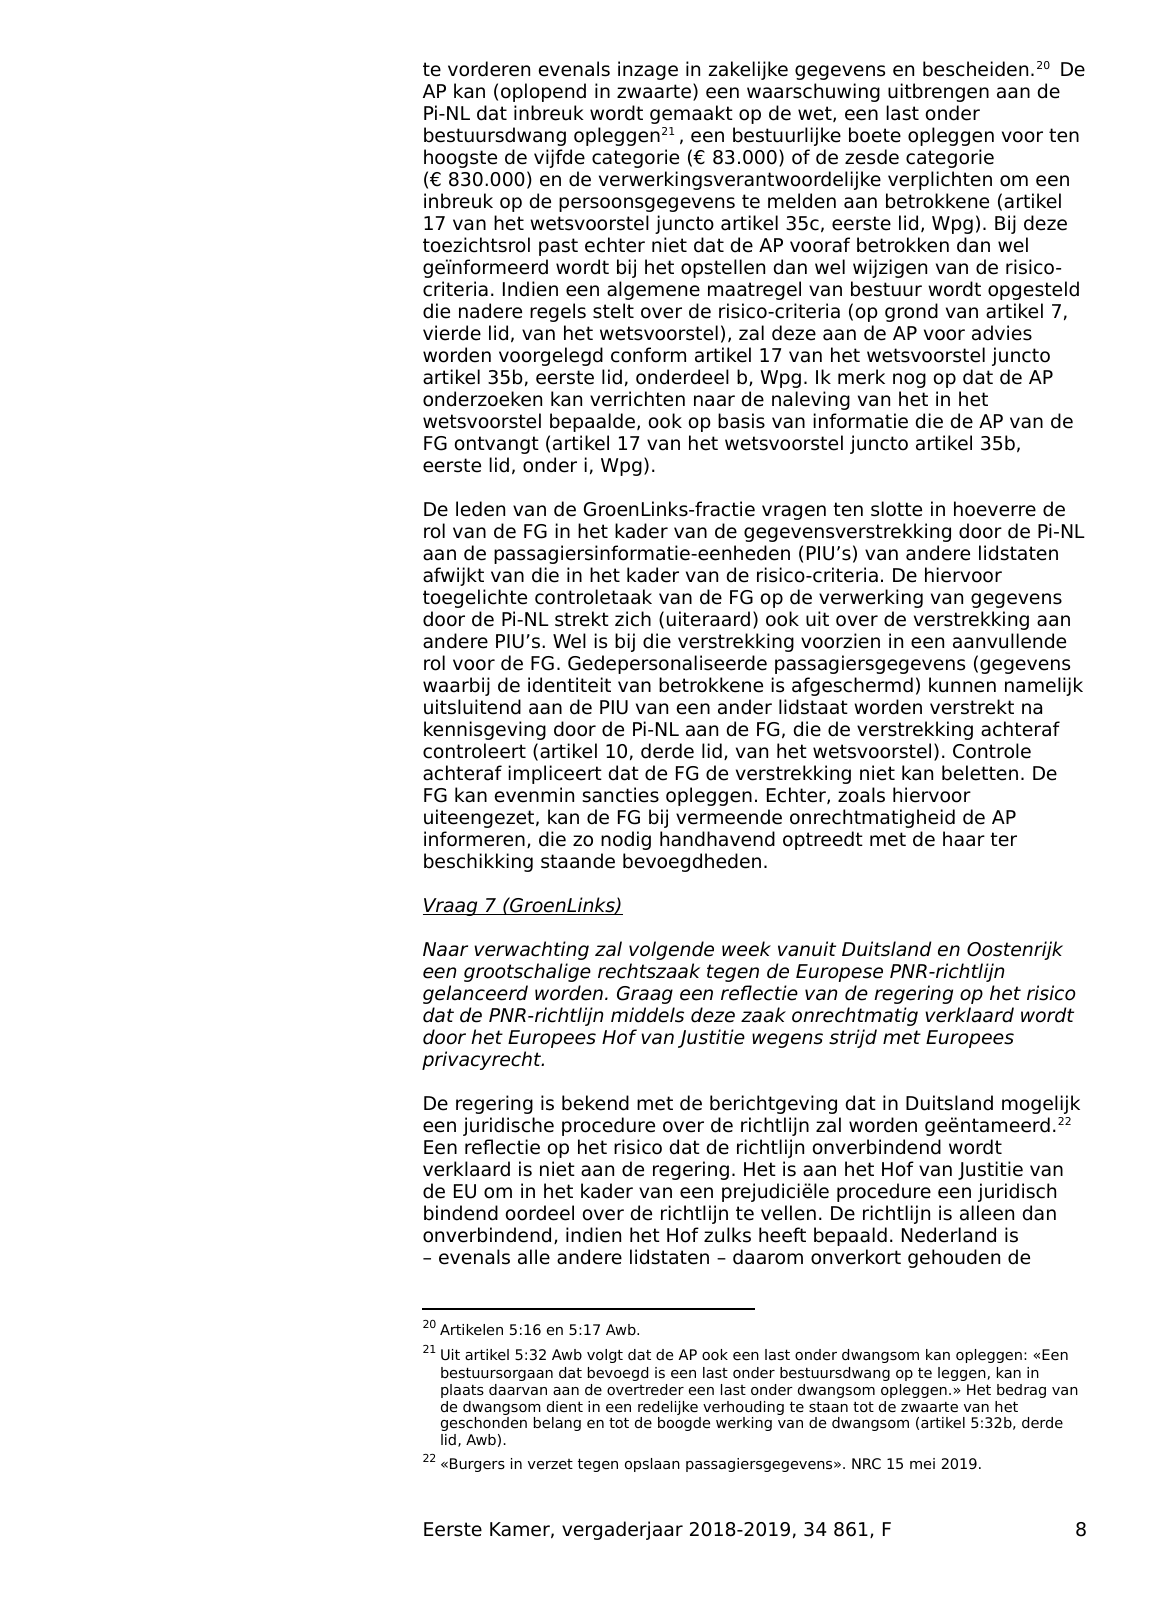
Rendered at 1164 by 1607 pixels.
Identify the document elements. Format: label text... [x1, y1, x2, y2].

text Artikelen 5:16 en 5:17 Awb. [422, 1318, 1087, 1340]
text Uit artikel 5:32 Awb volgt dat de AP ook een last onder dwangsom kan opleggen: «Een bestuursorgaan dat bevoegd is een last onder bestuursdwang op te leggen, kan in plaats daarvan aan de overtreder een last onder dwangsom opleggen.» Het bedrag van de dwangsom dient in een redelijke verhouding te staan tot de zwaarte van het geschonden belang en tot de boogde werking van de dwangsom (artikel 5:32b, derde lid, Awb). [422, 1343, 1087, 1449]
text te vorderen evenals inzage in zakelijke gegevens en bescheiden. De AP kan (oplopend in zwaarte) een waarschuwing uitbrengen aan de Pi-NL dat inbreuk wordt gemaakt op de wet, een last onder bestuursdwang opleggen, een bestuurlijke boete opleggen voor ten hoogste de vijfde categorie (€ 83.000) of de zesde categorie (€ 830.000) en de verwerkingsverantwoordelijke verplichten om een inbreuk op de persoonsgegevens te melden aan betrokkene (artikel 17 van het wetsvoorstel juncto artikel 35c, eerste lid, Wpg). Bij deze toezichtsrol past echter niet dat de AP vooraf betrokken dan wel geïnformeerd wordt bij het opstellen dan wel wijzigen van de risico-criteria. Indien een algemene maatregel van bestuur wordt opgesteld die nadere regels stelt over de risico-criteria (op grond van artikel 7, vierde lid, van het wetsvoorstel), zal deze aan de AP voor advies worden voorgelegd conform artikel 17 van het wetsvoorstel juncto artikel 35b, eerste lid, onderdeel b, Wpg. Ik merk nog op dat de AP onderzoeken kan verrichten naar de naleving van het in het wetsvoorstel bepaalde, ook op basis van informatie die de AP van de FG ontvangt (artikel 17 van het wetsvoorstel juncto artikel 35b, eerste lid, onder i, Wpg). [422, 59, 1087, 477]
text Naar verwachting zal volgende week vanuit Duitsland en Oostenrijk een grootschalige rechtszaak tegen de Europese PNR-richtlijn gelanceerd worden. Graag een reflectie van de regering op het risico dat de PNR-richtlijn middels deze zaak onrechtmatig verklaard wordt door het Europees Hof van Justitie wegens strijd met Europees privacyrecht. [422, 939, 1087, 1071]
text «Burgers in verzet tegen opslaan passagiersgegevens». NRC 15 mei 2019. [422, 1452, 1087, 1474]
text De leden van de GroenLinks-fractie vragen ten slotte in hoeverre de rol van de FG in het kader van de gegevensverstrekking door de Pi-NL aan de passagiersinformatie-eenheden (PIU’s) van andere lidstaten afwijkt van die in het kader van de risico-criteria. De hiervoor toegelichte controletaak van de FG op de verwerking van gegevens door de Pi-NL strekt zich (uiteraard) ook uit over de verstrekking aan andere PIU’s. Wel is bij die verstrekking voorzien in een aanvullende rol voor de FG. Gedepersonaliseerde passagiersgegevens (gegevens waarbij de identiteit van betrokkene is afgeschermd) kunnen namelijk uitsluitend aan de PIU van een ander lidstaat worden verstrekt na kennisgeving door de Pi-NL aan de FG, die de verstrekking achteraf controleert (artikel 10, derde lid, van het wetsvoorstel). Controle achteraf impliceert dat de FG de verstrekking niet kan beletten. De FG kan evenmin sancties opleggen. Echter, zoals hiervoor uiteengezet, kan de FG bij vermeende onrechtmatigheid de AP informeren, die zo nodig handhavend optreedt met de haar ter beschikking staande bevoegdheden. [422, 499, 1087, 872]
subtitle Vraag 7 (GroenLinks) [422, 895, 1087, 917]
text De regering is bekend met de berichtgeving dat in Duitsland mogelijk een juridische procedure over de richtlijn zal worden geëntameerd. Een reflectie op het risico dat de richtlijn onverbindend wordt verklaard is niet aan de regering. Het is aan het Hof van Justitie van de EU om in het kader van een prejudiciële procedure een juridisch bindend oordeel over de richtlijn te vellen. De richtlijn is alleen dan onverbindend, indien het Hof zulks heeft bepaald. Nederland is – evenals alle andere lidstaten – daarom onverkort gehouden de [422, 1093, 1087, 1269]
